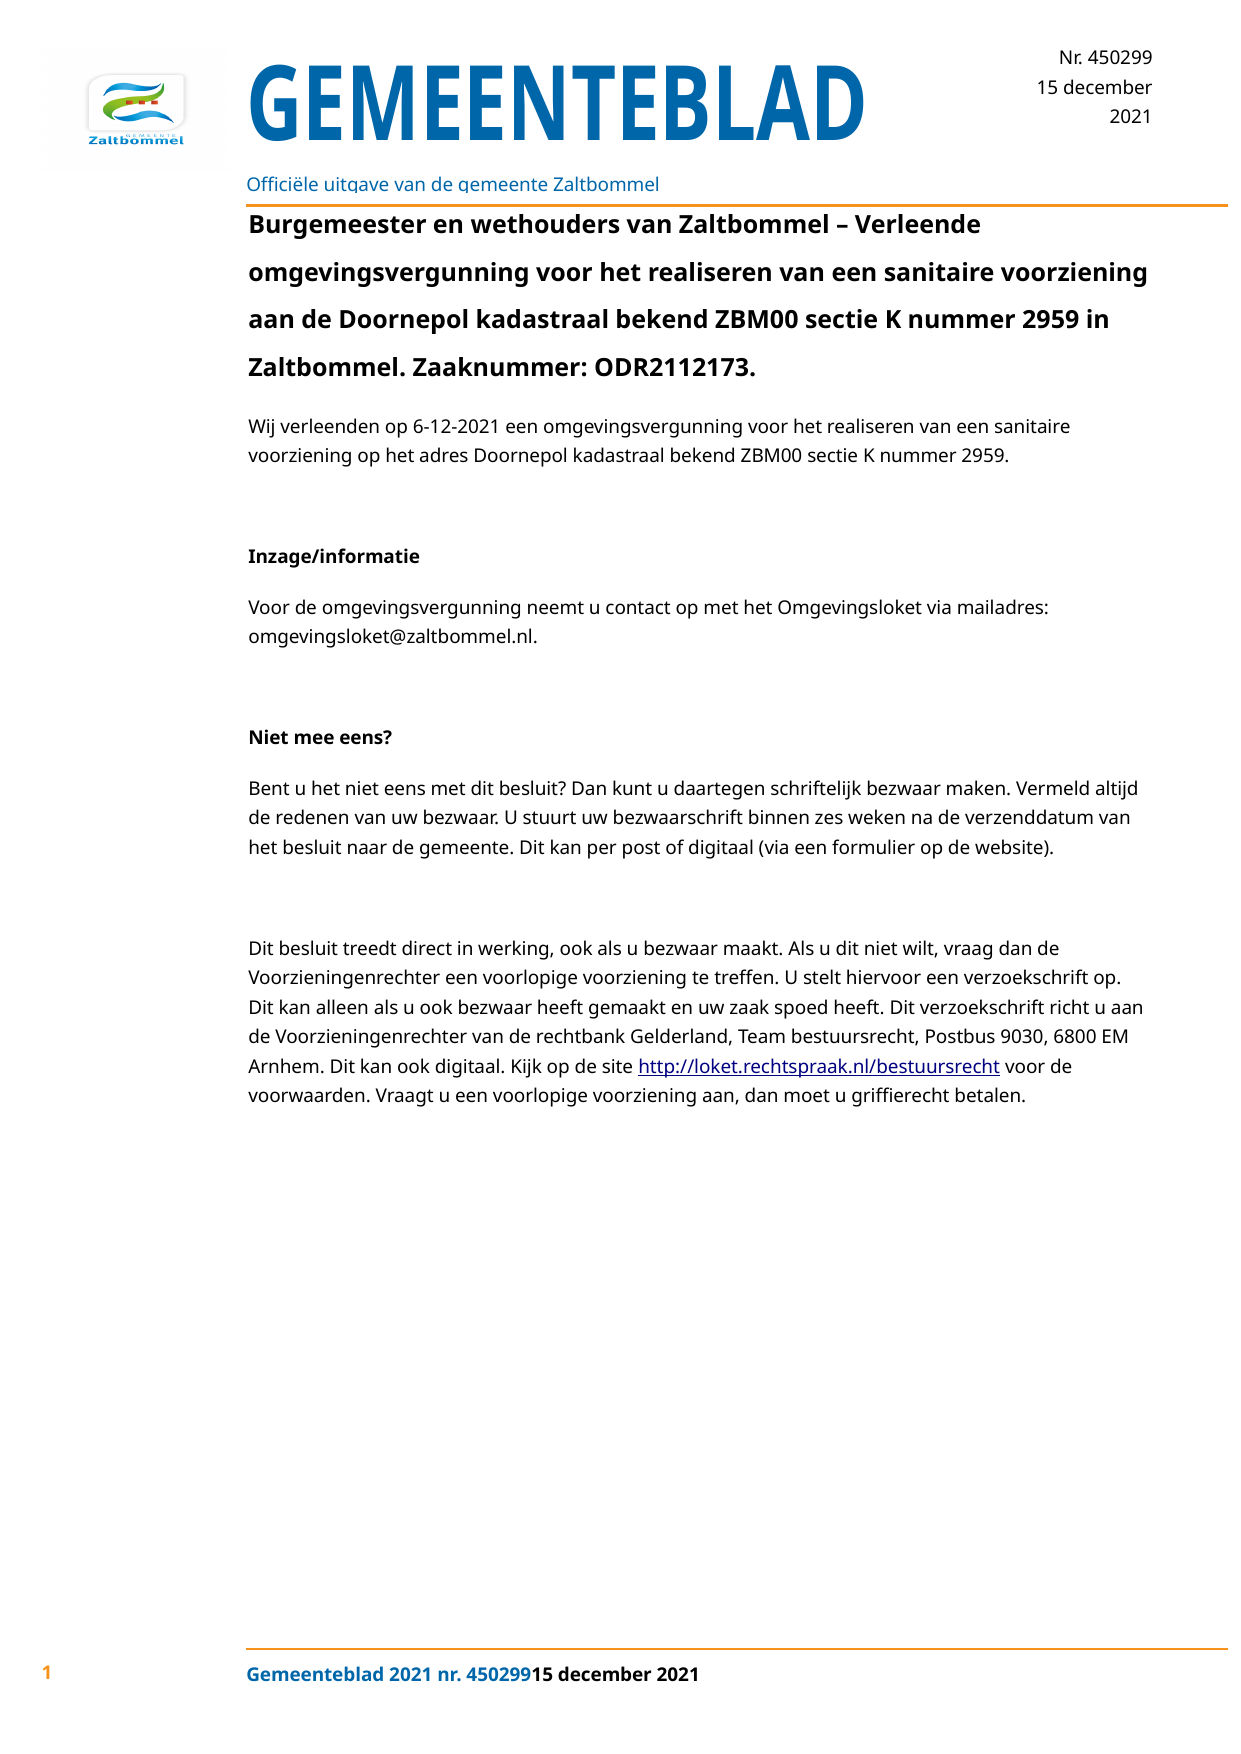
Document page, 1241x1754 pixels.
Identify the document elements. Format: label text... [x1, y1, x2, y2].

text Niet mee eens? [248, 724, 1152, 750]
text Bent u het niet eens met dit besluit? Dan kunt u daartegen schriftelijk bezwaar maken. Vermeld altijd de redenen van uw bezwaar. U stuurt uw bezwaarschrift binnen zes weken na de verzenddatum van het besluit naar de gemeente. Dit kan per post of digitaal (via een formulier op de website). [248, 775, 1152, 860]
text Inzage/informatie [248, 543, 1152, 569]
text Dit besluit treedt direct in werking, ook als u bezwaar maakt. Als u dit niet wilt, vraag dan de Voorzieningenrechter een voorlopige voorziening te treffen. U stelt hiervoor een verzoekschrift op. Dit kan alleen als u ook bezwaar heeft gemaakt en uw zaak spoed heeft. Dit verzoekschrift richt u aan de Voorzieningenrechter van de rechtbank Gelderland, Team bestuursrecht, Postbus 9030, 6800 EM Arnhem. Dit kan ook digitaal. Kijk op de site http://loket.rechtspraak.nl/bestuursrecht voor de voorwaarden. Vraagt u een voorlopige voorziening aan, dan moet u griffierecht betalen. [248, 935, 1152, 1108]
picture [41, 47, 231, 172]
text Burgemeester en wethouders van Zaltbommel – Verleende omgevingsvergunning voor het realiseren van een sanitaire voorziening aan de Doornepol kadastraal bekend ZBM00 sectie K nummer 2959 in Zaltbommel. Zaaknummer: ODR2112173. [248, 207, 1152, 384]
text Voor de omgevingsvergunning neemt u contact op met het Omgevingsloket via mailadres: omgevingsloket@zaltbommel.nl. [248, 594, 1152, 649]
text Wij verleenden op 6-12-2021 een omgevingsvergunning voor het realiseren van een sanitaire voorziening op het adres Doornepol kadastraal bekend ZBM00 sectie K nummer 2959. [248, 413, 1152, 468]
